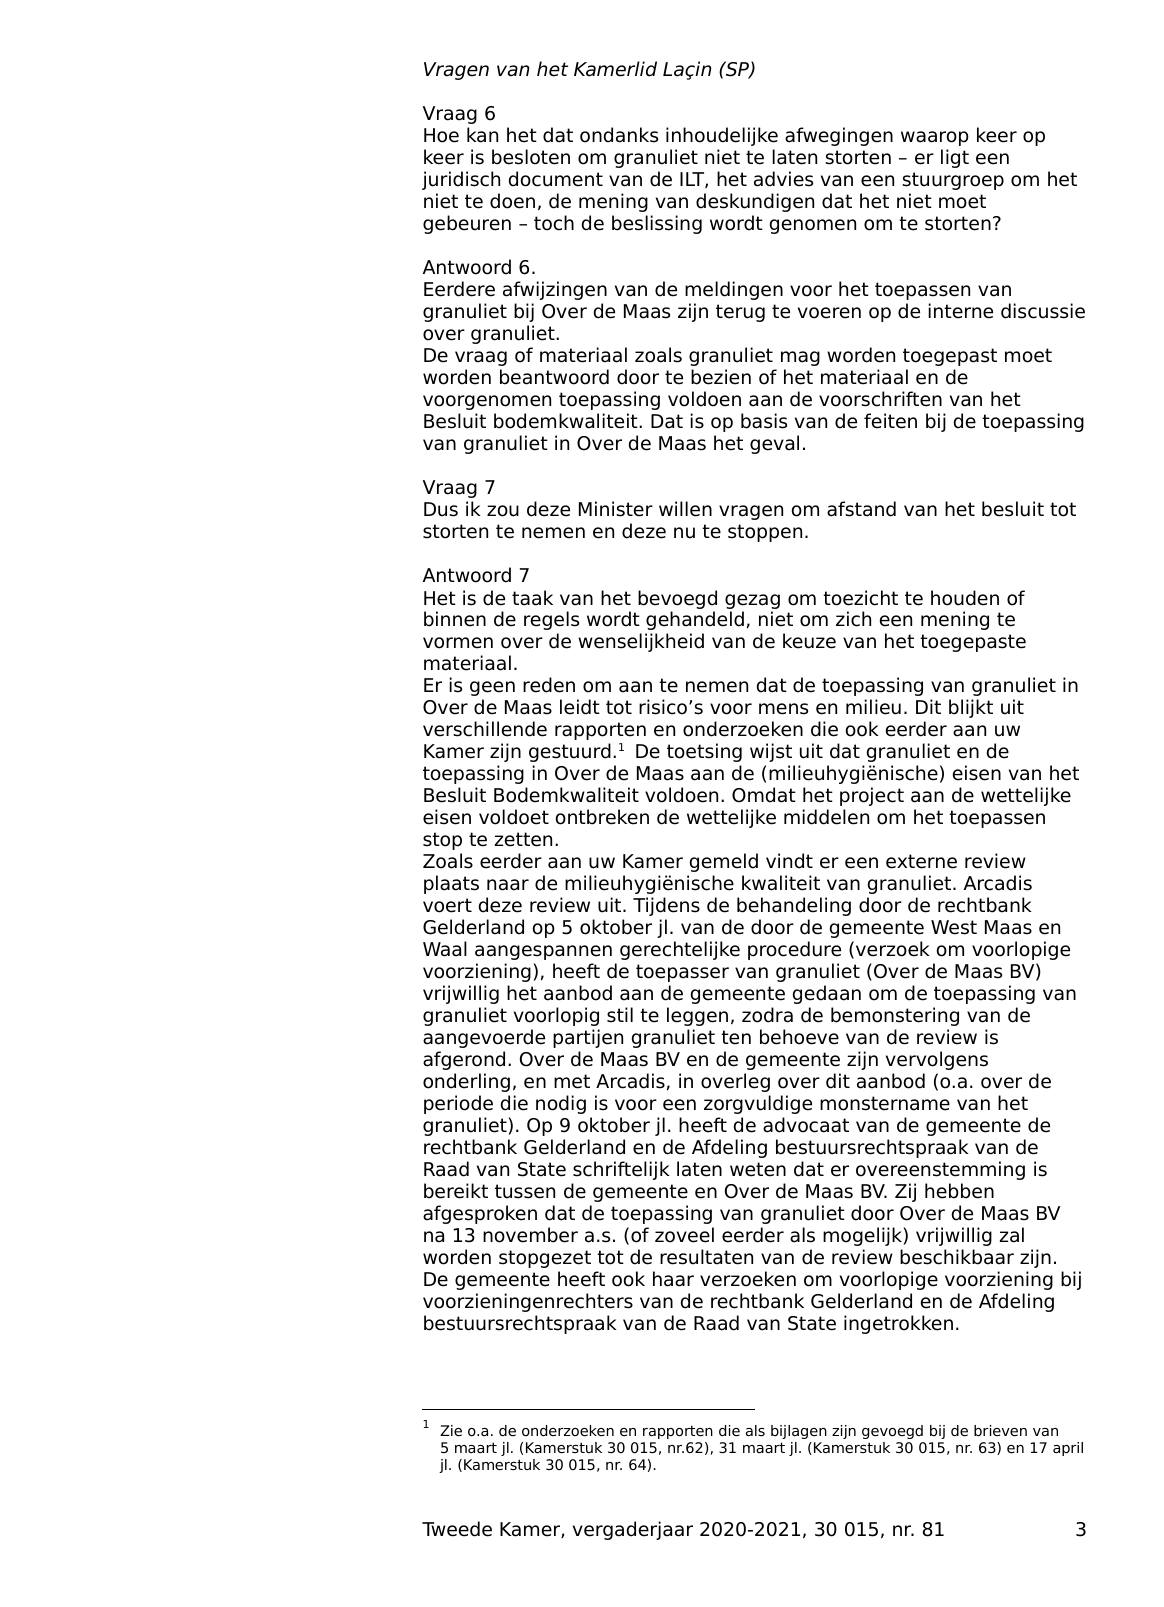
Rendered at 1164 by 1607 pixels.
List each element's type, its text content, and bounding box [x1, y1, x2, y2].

text Antwoord 6. [422, 257, 1087, 279]
text Antwoord 7 [422, 565, 1087, 587]
text Er is geen reden om aan te nemen dat de toepassing van granuliet in Over de Maas leidt tot risico’s voor mens en milieu. Dit blijkt uit verschillende rapporten en onderzoeken die ook eerder aan uw Kamer zijn gestuurd. De toetsing wijst uit dat granuliet en de toepassing in Over de Maas aan de (milieuhygiënische) eisen van het Besluit Bodemkwaliteit voldoen. Omdat het project aan de wettelijke eisen voldoet ontbreken de wettelijke middelen om het toepassen stop te zetten. [422, 675, 1087, 851]
text Zie o.a. de onderzoeken en rapporten die als bijlagen zijn gevoegd bij de brieven van 5 maart jl. (Kamerstuk 30 015, nr.62), 31 maart jl. (Kamerstuk 30 015, nr. 63) en 17 april jl. (Kamerstuk 30 015, nr. 64). [422, 1418, 1087, 1474]
text Dus ik zou deze Minister willen vragen om afstand van het besluit tot storten te nemen en deze nu te stoppen. [422, 499, 1087, 543]
text Het is de taak van het bevoegd gezag om toezicht te houden of binnen de regels wordt gehandeld, niet om zich een mening te vormen over de wenselijkheid van de keuze van het toegepaste materiaal. [422, 587, 1087, 675]
text Eerdere afwijzingen van de meldingen voor het toepassen van granuliet bij Over de Maas zijn terug te voeren op de interne discussie over granuliet. [422, 279, 1087, 345]
text Vraag 6 [422, 103, 1087, 125]
text Zoals eerder aan uw Kamer gemeld vindt er een externe review plaats naar de milieuhygiënische kwaliteit van granuliet. Arcadis voert deze review uit. Tijdens de behandeling door de rechtbank Gelderland op 5 oktober jl. van de door de gemeente West Maas en Waal aangespannen gerechtelijke procedure (verzoek om voorlopige voorziening), heeft de toepasser van granuliet (Over de Maas BV) vrijwillig het aanbod aan de gemeente gedaan om de toepassing van granuliet voorlopig stil te leggen, zodra de bemonstering van de aangevoerde partijen granuliet ten behoeve van de review is afgerond. Over de Maas BV en de gemeente zijn vervolgens onderling, en met Arcadis, in overleg over dit aanbod (o.a. over de periode die nodig is voor een zorgvuldige monstername van het granuliet). Op 9 oktober jl. heeft de advocaat van de gemeente de rechtbank Gelderland en de Afdeling bestuursrechtspraak van de Raad van State schriftelijk laten weten dat er overeenstemming is bereikt tussen de gemeente en Over de Maas BV. Zij hebben afgesproken dat de toepassing van granuliet door Over de Maas BV na 13 november a.s. (of zoveel eerder als mogelijk) vrijwillig zal worden stopgezet tot de resultaten van de review beschikbaar zijn. De gemeente heeft ook haar verzoeken om voorlopige voorziening bij voorzieningenrechters van de rechtbank Gelderland en de Afdeling bestuursrechtspraak van de Raad van State ingetrokken. [422, 851, 1087, 1335]
text De vraag of materiaal zoals granuliet mag worden toegepast moet worden beantwoord door te bezien of het materiaal en de voorgenomen toepassing voldoen aan de voorschriften van het Besluit bodemkwaliteit. Dat is op basis van de feiten bij de toepassing van granuliet in Over de Maas het geval. [422, 345, 1087, 455]
subtitle Vragen van het Kamerlid Laçin (SP) [422, 59, 1087, 81]
text Hoe kan het dat ondanks inhoudelijke afwegingen waarop keer op keer is besloten om granuliet niet te laten storten – er ligt een juridisch document van de ILT, het advies van een stuurgroep om het niet te doen, de mening van deskundigen dat het niet moet gebeuren – toch de beslissing wordt genomen om te storten? [422, 125, 1087, 235]
text Vraag 7 [422, 477, 1087, 499]
